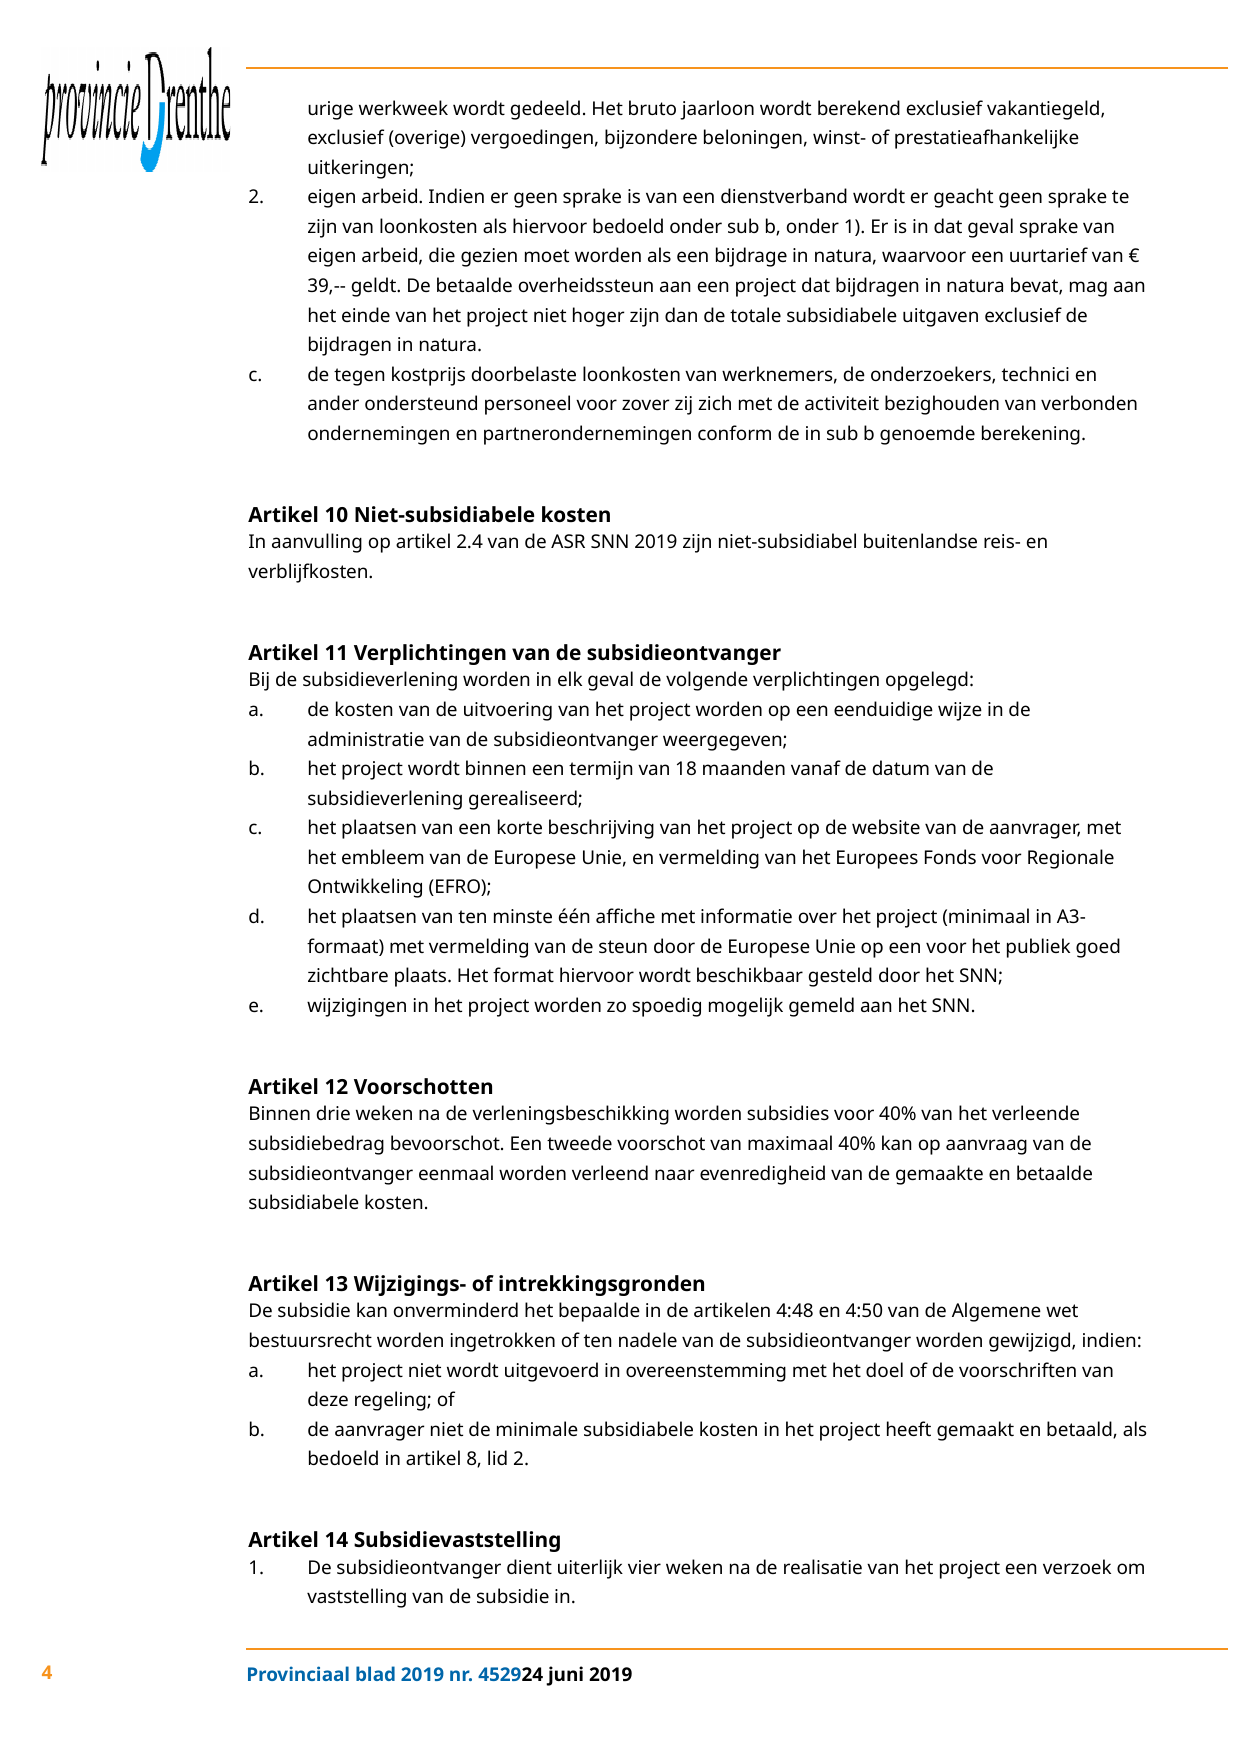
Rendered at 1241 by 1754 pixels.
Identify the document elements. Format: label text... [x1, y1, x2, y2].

text Artikel 13 Wijzigings- of intrekkingsgronden [248, 1269, 1152, 1298]
picture [41, 47, 231, 172]
list het plaatsen van een korte beschrijving van het project op de website van de aanvrager, met het embleem van de Europese Unie, en vermelding van het Europees Fonds voor Regionale Ontwikkeling (EFRO); [248, 814, 1152, 899]
list urige werkweek wordt gedeeld. Het bruto jaarloon wordt berekend exclusief vakantiegeld, exclusief (overige) vergoedingen, bijzondere beloningen, winst- of prestatieafhankelijke uitkeringen; [248, 95, 1152, 180]
list het project wordt binnen een termijn van 18 maanden vanaf de datum van de subsidieverlening gerealiseerd; [248, 755, 1152, 811]
list de kosten van de uitvoering van het project worden op een eenduidige wijze in de administratie van de subsidieontvanger weergegeven; [248, 696, 1152, 752]
list het plaatsen van ten minste één affiche met informatie over het project (minimaal in A3-formaat) met vermelding van de steun door de Europese Unie op een voor het publiek goed zichtbare plaats. Het format hiervoor wordt beschikbaar gesteld door het SNN; [248, 903, 1152, 988]
text Artikel 10 Niet-subsidiabele kosten [248, 500, 1152, 529]
text Artikel 12 Voorschotten [248, 1072, 1152, 1101]
text In aanvulling op artikel 2.4 van de ASR SNN 2019 zijn niet-subsidiabel buitenlandse reis- en verblijfkosten. [248, 529, 1152, 584]
list de aanvrager niet de minimale subsidiabele kosten in het project heeft gemaakt en betaald, als bedoeld in artikel 8, lid 2. [248, 1416, 1152, 1471]
text De subsidie kan onverminderd het bepaalde in de artikelen 4:48 en 4:50 van de Algemene wet bestuursrecht worden ingetrokken of ten nadele van de subsidieontvanger worden gewijzigd, indien: [248, 1298, 1152, 1353]
text Bij de subsidieverlening worden in elk geval de volgende verplichtingen opgelegd: [248, 667, 1152, 692]
text Binnen drie weken na de verleningsbeschikking worden subsidies voor 40% van het verleende subsidiebedrag bevoorschot. Een tweede voorschot van maximaal 40% kan op aanvraag van de subsidieontvanger eenmaal worden verleend naar evenredigheid van de gemaakte en betaalde subsidiabele kosten. [248, 1101, 1152, 1215]
list De subsidieontvanger dient uiterlijk vier weken na de realisatie van het project een verzoek om vaststelling van de subsidie in. [248, 1554, 1152, 1609]
list eigen arbeid. Indien er geen sprake is van een dienstverband wordt er geacht geen sprake te zijn van loonkosten als hiervoor bedoeld onder sub b, onder 1). Er is in dat geval sprake van eigen arbeid, die gezien moet worden als een bijdrage in natura, waarvoor een uurtarief van € 39,-- geldt. De betaalde overheidssteun aan een project dat bijdragen in natura bevat, mag aan het einde van het project niet hoger zijn dan de totale subsidiabele uitgaven exclusief de bijdragen in natura. [248, 183, 1152, 357]
list de tegen kostprijs doorbelaste loonkosten van werknemers, de onderzoekers, technici en ander ondersteund personeel voor zover zij zich met de activiteit bezighouden van verbonden ondernemingen en partnerondernemingen conform de in sub b genoemde berekening. [248, 361, 1152, 446]
text Artikel 14 Subsidievaststelling [248, 1526, 1152, 1554]
list het project niet wordt uitgevoerd in overeenstemming met het doel of de voorschriften van deze regeling; of [248, 1357, 1152, 1412]
list wijzigingen in het project worden zo spoedig mogelijk gemeld aan het SNN. [248, 992, 1152, 1018]
text Artikel 11 Verplichtingen van de subsidieontvanger [248, 638, 1152, 667]
